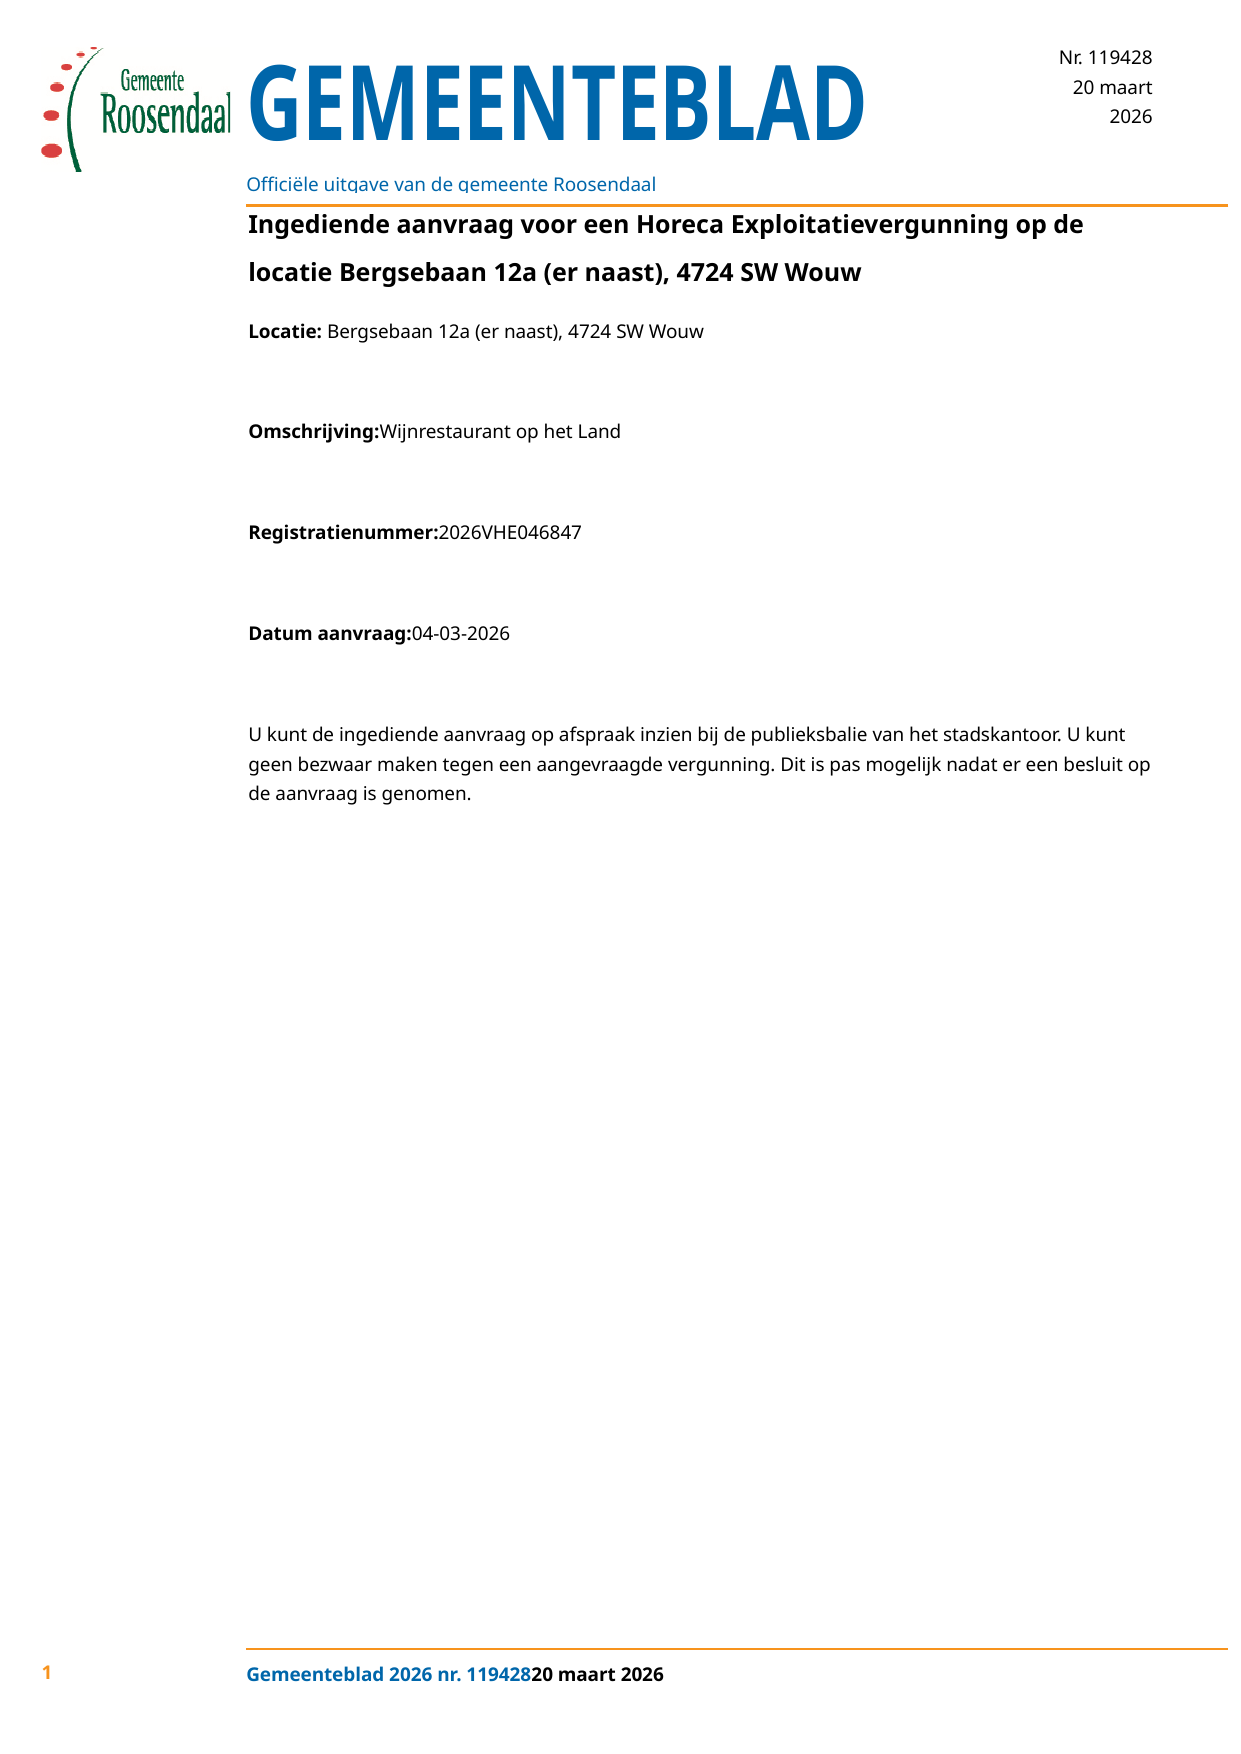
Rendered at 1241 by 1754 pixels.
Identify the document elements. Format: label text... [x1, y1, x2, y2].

text Locatie: Bergsebaan 12a (er naast), 4724 SW Wouw [248, 318, 1152, 344]
text U kunt de ingediende aanvraag op afspraak inzien bij de publieksbalie van het stadskantoor. U kunt geen bezwaar maken tegen een aangevraagde vergunning. Dit is pas mogelijk nadat er een besluit op de aanvraag is genomen. [248, 721, 1152, 806]
text Registratienummer:2026VHE046847 [248, 519, 1152, 545]
text Ingediende aanvraag voor een Horeca Exploitatievergunning op de locatie Bergsebaan 12a (er naast), 4724 SW Wouw [248, 207, 1152, 288]
text Omschrijving:Wijnrestaurant op het Land [248, 419, 1152, 444]
text Datum aanvraag:04-03-2026 [248, 620, 1152, 646]
picture [41, 47, 231, 172]
